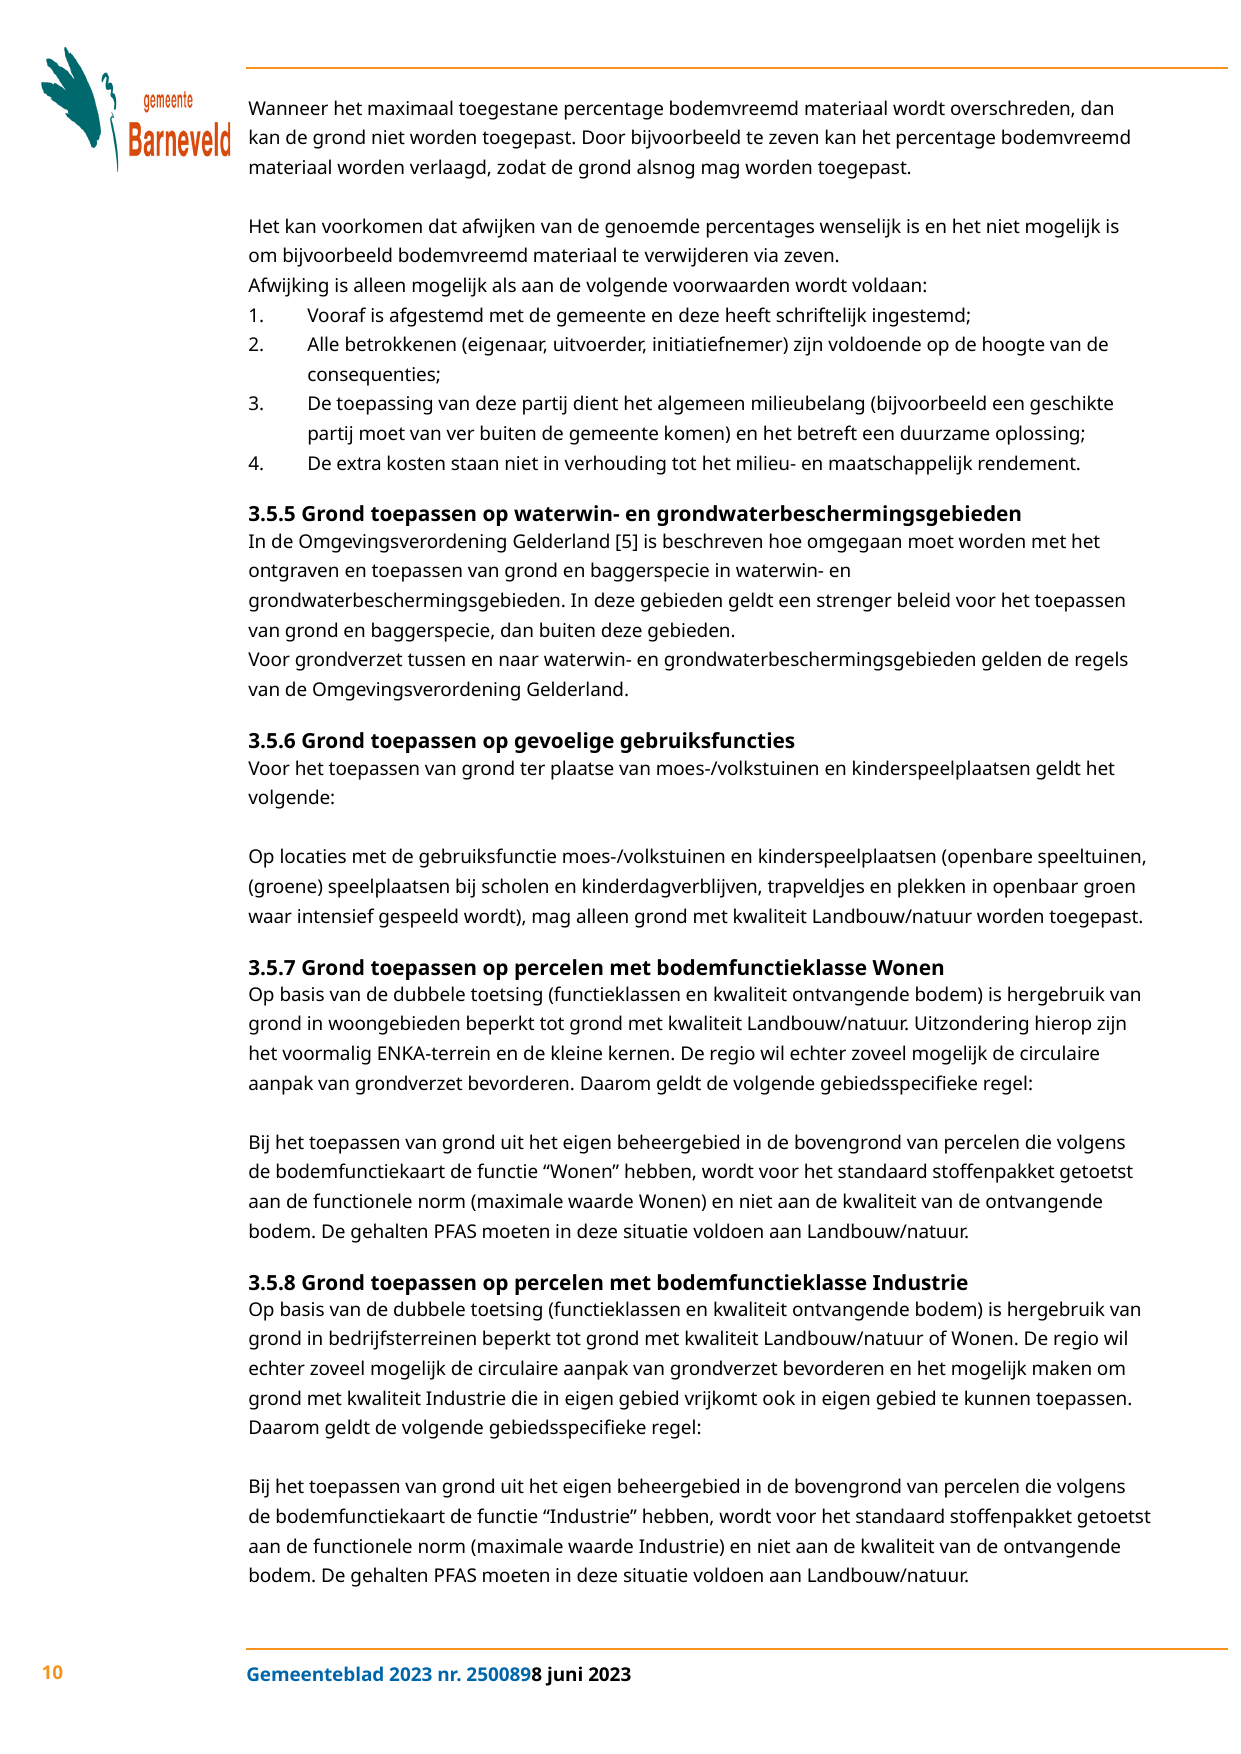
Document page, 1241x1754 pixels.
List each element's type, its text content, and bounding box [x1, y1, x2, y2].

text 3.5.6 Grond toepassen op gevoelige gebruiksfuncties [248, 726, 1152, 755]
picture [41, 47, 231, 172]
table_header Bij het toepassen van grond uit het eigen beheergebied in de bovengrond van percelen die volgens de bodemfunctiekaart de functie “Wonen” hebben, wordt voor het standaard stoffenpakket getoetst aan de functionele norm (maximale waarde Wonen) en niet aan de kwaliteit van de ontvangende bodem. De gehalten PFAS moeten in deze situatie voldoen aan Landbouw/natuur. [248, 1129, 1152, 1243]
table_header Wanneer het maximaal toegestane percentage bodemvreemd materiaal wordt overschreden, dan kan de grond niet worden toegepast. Door bijvoorbeeld te zeven kan het percentage bodemvreemd materiaal worden verlaagd, zodat de grond alsnog mag worden toegepast. Het kan voorkomen dat afwijken van de genoemde percentages wenselijk is en het niet mogelijk is om bijvoorbeeld bodemvreemd materiaal te verwijderen via zeven. Afwijking is alleen mogelijk als aan de volgende voorwaarden wordt voldaan: Vooraf is afgestemd met de gemeente en deze heeft schriftelijk ingestemd; Alle betrokkenen (eigenaar, uitvoerder, initiatiefnemer) zijn voldoende op de hoogte van de consequenties; De toepassing van deze partij dient het algemeen milieubelang (bijvoorbeeld een geschikte partij moet van ver buiten de gemeente komen) en het betreft een duurzame oplossing; De extra kosten staan niet in verhouding tot het milieu- en maatschappelijk rendement. [248, 95, 1152, 476]
text Voor het toepassen van grond ter plaatse van moes-/volkstuinen en kinderspeelplaatsen geldt het volgende: [248, 755, 1152, 810]
text Voor grondverzet tussen en naar waterwin- en grondwaterbeschermingsgebieden gelden de regels van de Omgevingsverordening Gelderland. [248, 646, 1152, 702]
text Op basis van de dubbele toetsing (functieklassen en kwaliteit ontvangende bodem) is hergebruik van grond in woongebieden beperkt tot grond met kwaliteit Landbouw/natuur. Uitzondering hierop zijn het voormalig ENKA-terrein en de kleine kernen. De regio wil echter zoveel mogelijk de circulaire aanpak van grondverzet bevorderen. Daarom geldt de volgende gebiedsspecifieke regel: [248, 981, 1152, 1096]
text In de Omgevingsverordening Gelderland [5] is beschreven hoe omgegaan moet worden met het ontgraven en toepassen van grond en baggerspecie in waterwin- en grondwaterbeschermingsgebieden. In deze gebieden geldt een strenger beleid voor het toepassen van grond en baggerspecie, dan buiten deze gebieden. [248, 528, 1152, 642]
text 3.5.7 Grond toepassen op percelen met bodemfunctieklasse Wonen [248, 953, 1152, 981]
text Op basis van de dubbele toetsing (functieklassen en kwaliteit ontvangende bodem) is hergebruik van grond in bedrijfsterreinen beperkt tot grond met kwaliteit Landbouw/natuur of Wonen. De regio wil echter zoveel mogelijk de circulaire aanpak van grondverzet bevorderen en het mogelijk maken om grond met kwaliteit Industrie die in eigen gebied vrijkomt ook in eigen gebied te kunnen toepassen. Daarom geldt de volgende gebiedsspecifieke regel: [248, 1296, 1152, 1440]
text 3.5.5 Grond toepassen op waterwin- en grondwaterbeschermingsgebieden [248, 499, 1152, 528]
table_header Op locaties met de gebruiksfunctie moes-/volkstuinen en kinderspeelplaatsen (openbare speeltuinen, (groene) speelplaatsen bij scholen en kinderdagverblijven, trapveldjes en plekken in openbaar groen waar intensief gespeeld wordt), mag alleen grond met kwaliteit Landbouw/natuur worden toegepast. [248, 844, 1152, 928]
text 3.5.8 Grond toepassen op percelen met bodemfunctieklasse Industrie [248, 1268, 1152, 1296]
table_header Bij het toepassen van grond uit het eigen beheergebied in de bovengrond van percelen die volgens de bodemfunctiekaart de functie “Industrie” hebben, wordt voor het standaard stoffenpakket getoetst aan de functionele norm (maximale waarde Industrie) en niet aan de kwaliteit van de ontvangende bodem. De gehalten PFAS moeten in deze situatie voldoen aan Landbouw/natuur. [248, 1474, 1152, 1588]
